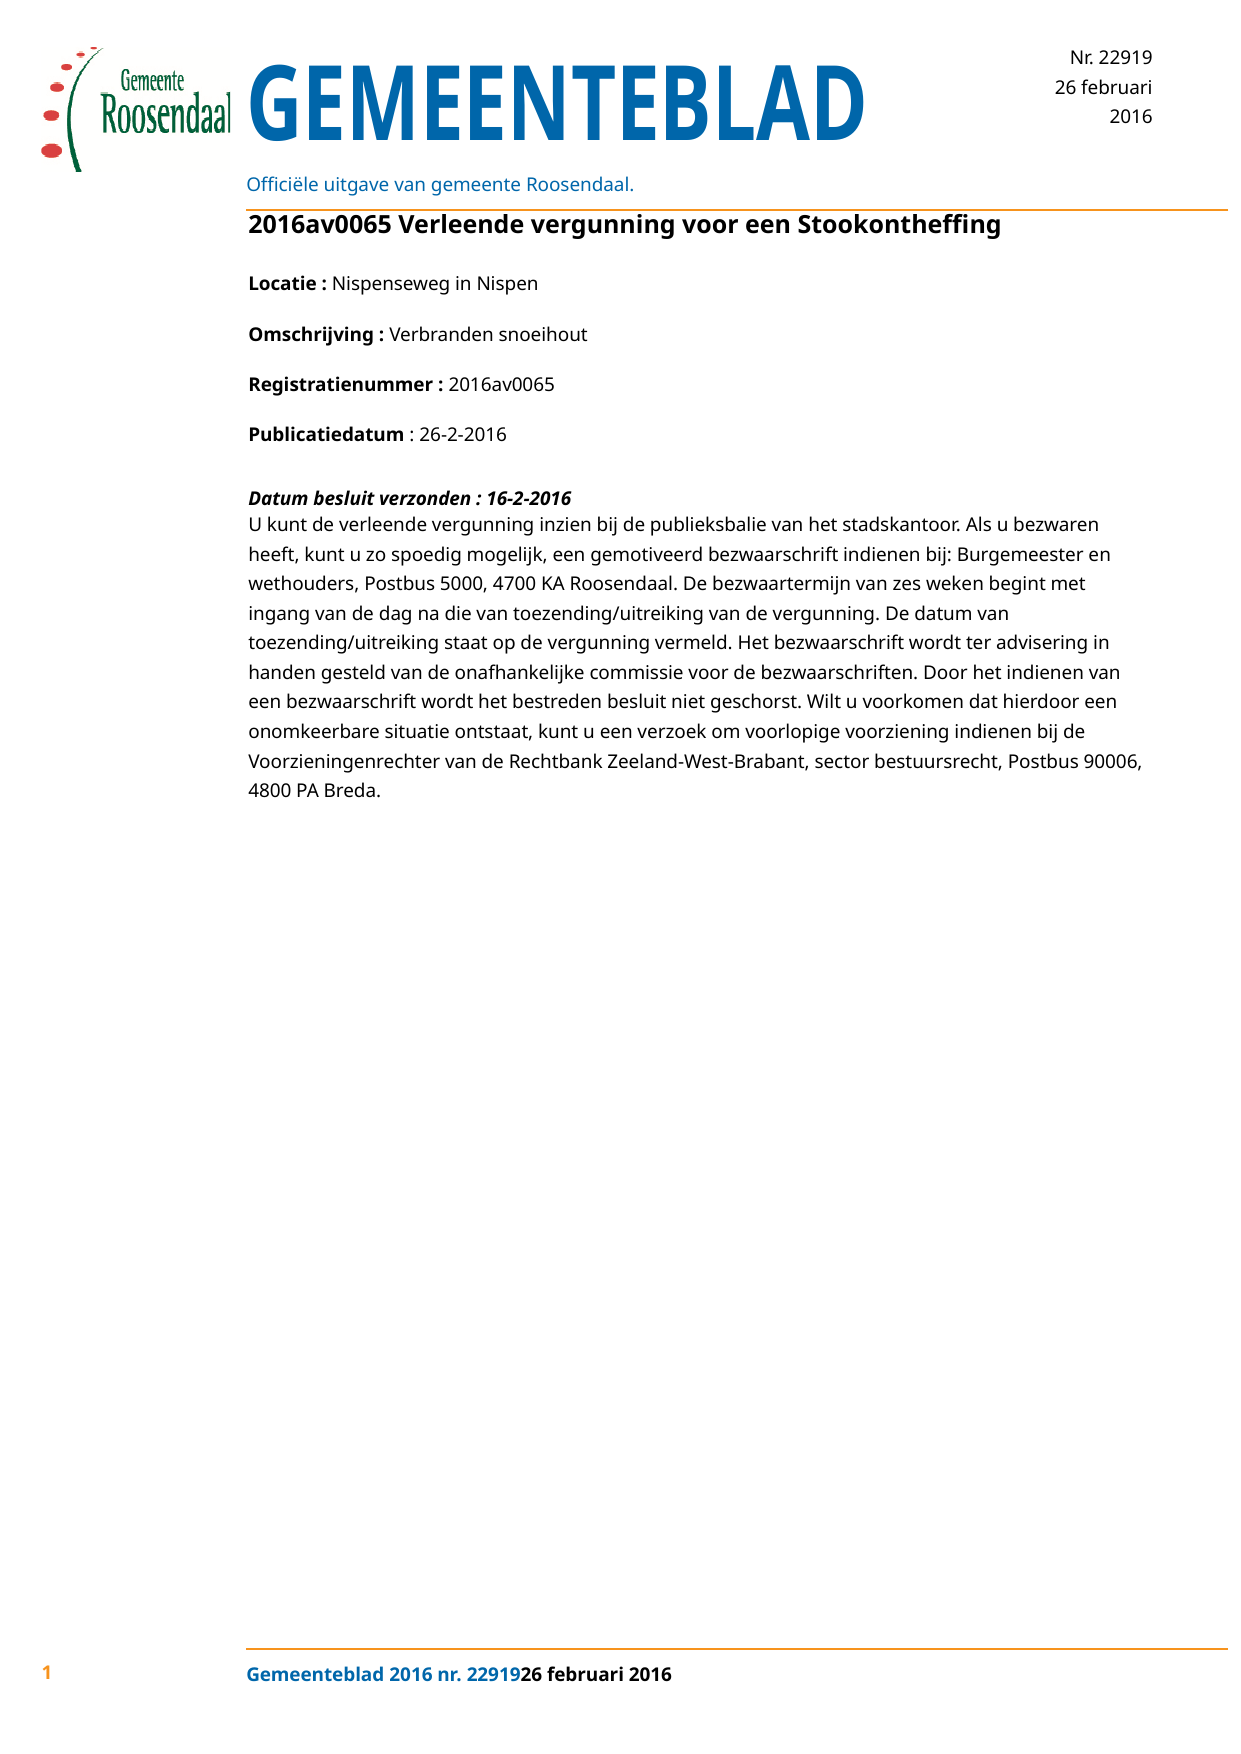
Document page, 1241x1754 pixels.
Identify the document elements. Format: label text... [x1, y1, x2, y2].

text U kunt de verleende vergunning inzien bij de publieksbalie van het stadskantoor. Als u bezwaren heeft, kunt u zo spoedig mogelijk, een gemotiveerd bezwaarschrift indienen bij: Burgemeester en wethouders, Postbus 5000, 4700 KA Roosendaal. De bezwaartermijn van zes weken begint met ingang van de dag na die van toezending/uitreiking van de vergunning. De datum van toezending/uitreiking staat op de vergunning vermeld. Het bezwaarschrift wordt ter advisering in handen gesteld van de onafhankelijke commissie voor de bezwaarschriften. Door het indienen van een bezwaarschrift wordt het bestreden besluit niet geschorst. Wilt u voorkomen dat hierdoor een onomkeerbare situatie ontstaat, kunt u een verzoek om voorlopige voorziening indienen bij de Voorzieningenrechter van de Rechtbank Zeeland-West-Brabant, sector bestuursrecht, Postbus 90006, 4800 PA Breda. [248, 511, 1152, 803]
text Publicatiedatum : 26-2-2016 [248, 422, 1152, 447]
text Registratienummer : 2016av0065 [248, 371, 1152, 397]
text 2016av0065 Verleende vergunning voor een Stookontheffing [248, 211, 1152, 241]
text Omschrijving : Verbranden snoeihout [248, 321, 1152, 346]
text Datum besluit verzonden : 16-2-2016 [248, 486, 1152, 511]
picture [41, 47, 231, 172]
text Locatie : Nispenseweg in Nispen [248, 270, 1152, 296]
